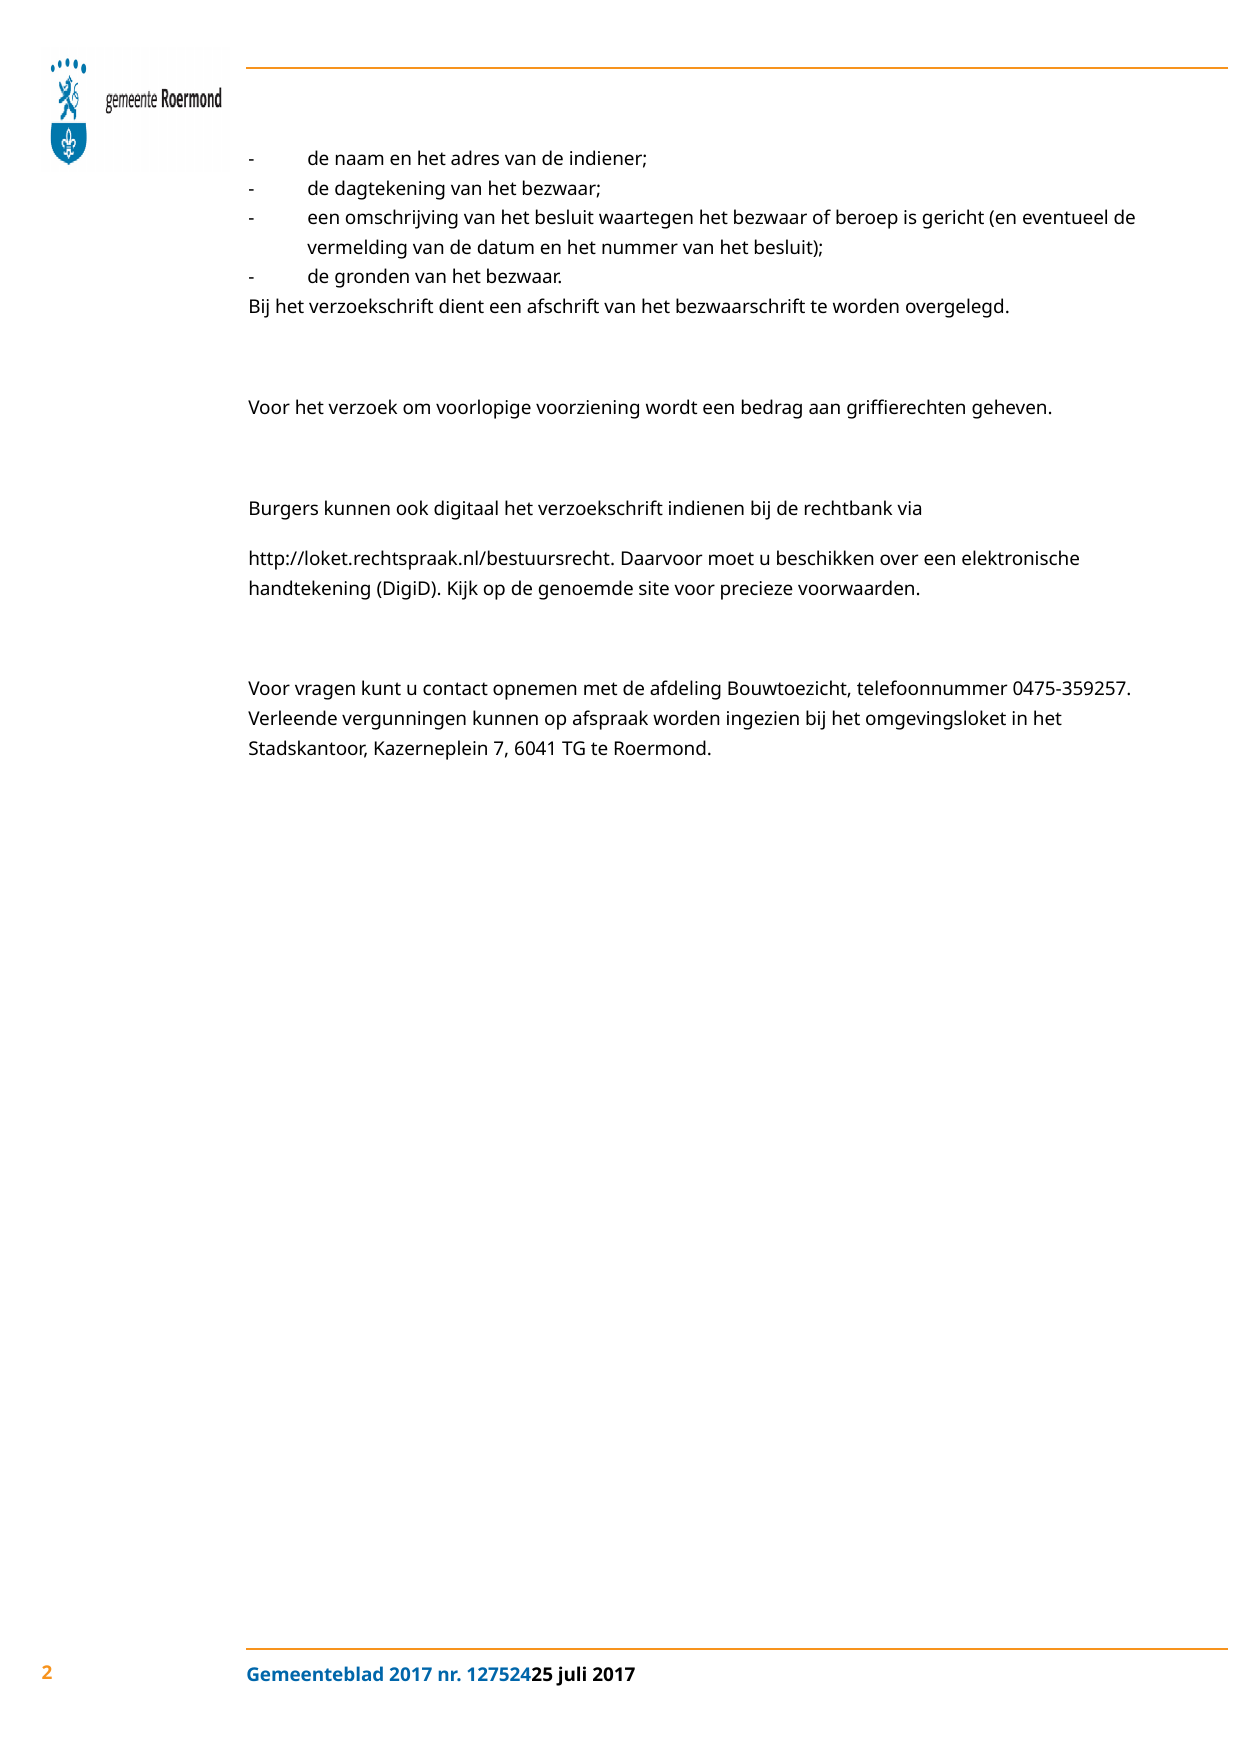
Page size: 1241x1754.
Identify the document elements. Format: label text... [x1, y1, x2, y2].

list de gronden van het bezwaar. [248, 263, 1152, 289]
text Bij het verzoekschrift dient een afschrift van het bezwaarschrift te worden overgelegd. [248, 293, 1152, 319]
picture [41, 47, 231, 172]
list de naam en het adres van de indiener; [248, 145, 1152, 171]
text http://loket.rechtspraak.nl/bestuursrecht. Daarvoor moet u beschikken over een elektronische handtekening (DigiD). Kijk op de genoemde site voor precieze voorwaarden. [248, 545, 1152, 601]
list de dagtekening van het bezwaar; [248, 175, 1152, 201]
list een omschrijving van het besluit waartegen het bezwaar of beroep is gericht (en eventueel de vermelding van de datum en het nummer van het besluit); [248, 204, 1152, 260]
text Burgers kunnen ook digitaal het verzoekschrift indienen bij de rechtbank via [248, 495, 1152, 521]
text Voor het verzoek om voorlopige voorziening wordt een bedrag aan griffierechten geheven. [248, 394, 1152, 420]
text Voor vragen kunt u contact opnemen met de afdeling Bouwtoezicht, telefoonnummer 0475-359257. Verleende vergunningen kunnen op afspraak worden ingezien bij het omgevingsloket in het Stadskantoor, Kazerneplein 7, 6041 TG te Roermond. [248, 676, 1152, 761]
